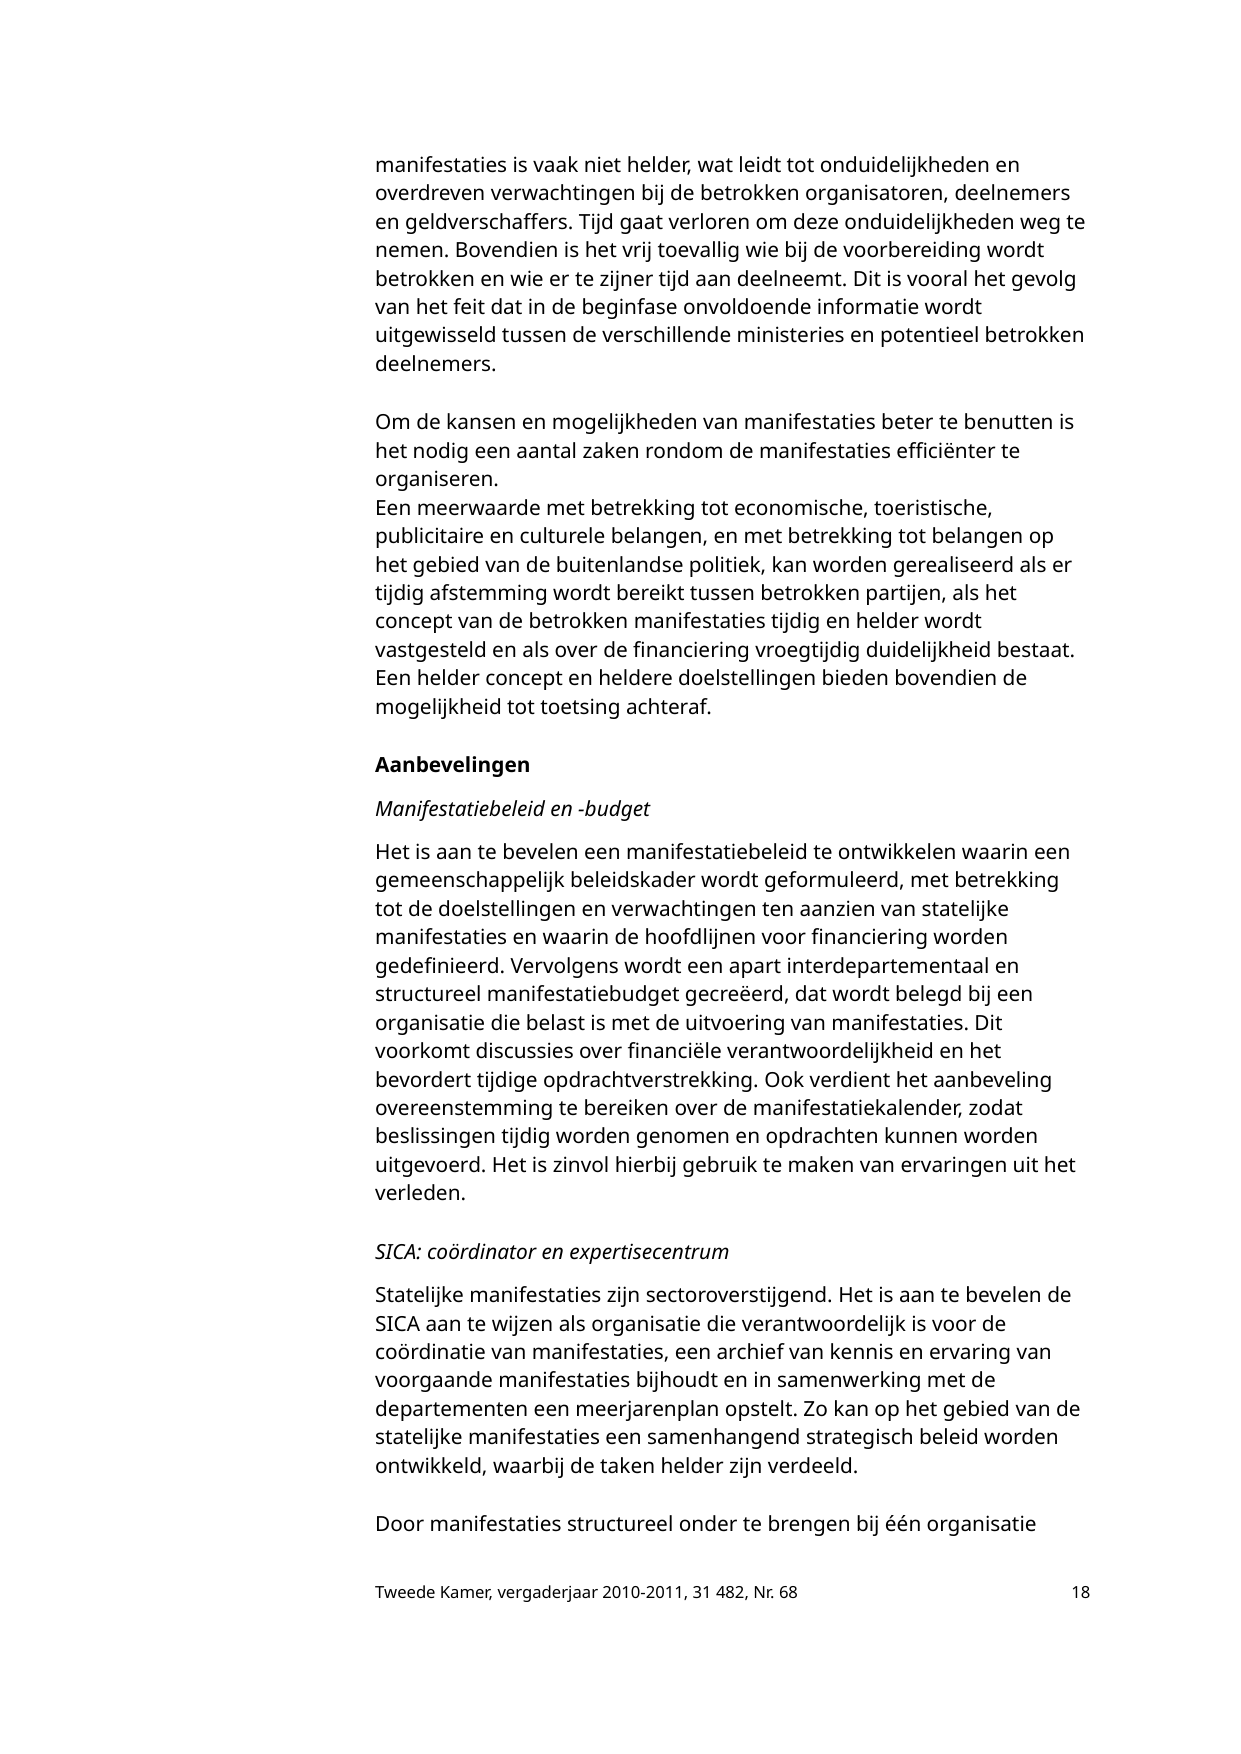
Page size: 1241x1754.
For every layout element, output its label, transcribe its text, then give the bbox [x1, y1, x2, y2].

text Door manifestaties structureel onder te brengen bij één organisatie [375, 1509, 1090, 1538]
text manifestaties is vaak niet helder, wat leidt tot onduidelijkheden en overdreven verwachtingen bij de betrokken organisatoren, deelnemers en geldverschaffers. Tijd gaat verloren om deze onduidelijkheden weg te nemen. Bovendien is het vrij toevallig wie bij de voorbereiding wordt betrokken en wie er te zijner tijd aan deelneemt. Dit is vooral het gevolg van het feit dat in de beginfase onvoldoende informatie wordt uitgewisseld tussen de verschillende ministeries en potentieel betrokken deelnemers. [375, 150, 1090, 377]
text Manifestatiebeleid en -budget [375, 794, 1090, 822]
text Een meerwaarde met betrekking tot economische, toeristische, publicitaire en culturele belangen, en met betrekking tot belangen op het gebied van de buitenlandse politiek, kan worden gerealiseerd als er tijdig afstemming wordt bereikt tussen betrokken partijen, als het concept van de betrokken manifestaties tijdig en helder wordt vastgesteld en als over de financiering vroegtijdig duidelijkheid bestaat. Een helder concept en heldere doelstellingen bieden bovendien de mogelijkheid tot toetsing achteraf. [375, 493, 1090, 720]
text Aanbevelingen [375, 750, 1090, 779]
text Het is aan te bevelen een manifestatiebeleid te ontwikkelen waarin een gemeenschappelijk beleidskader wordt geformuleerd, met betrekking tot de doelstellingen en verwachtingen ten aanzien van statelijke manifestaties en waarin de hoofdlijnen voor financiering worden gedefinieerd. Vervolgens wordt een apart interdepartementaal en structureel manifestatiebudget gecreëerd, dat wordt belegd bij een organisatie die belast is met de uitvoering van manifestaties. Dit voorkomt discussies over financiële verantwoordelijkheid en het bevordert tijdige opdrachtverstrekking. Ook verdient het aanbeveling overeenstemming te bereiken over de manifestatiekalender, zodat beslissingen tijdig worden genomen en opdrachten kunnen worden uitgevoerd. Het is zinvol hierbij gebruik te maken van ervaringen uit het verleden. [375, 837, 1090, 1207]
text Om de kansen en mogelijkheden van manifestaties beter te benutten is het nodig een aantal zaken rondom de manifestaties efficiënter te organiseren. [375, 407, 1090, 493]
text SICA: coördinator en expertisecentrum [375, 1237, 1090, 1265]
text Statelijke manifestaties zijn sectoroverstijgend. Het is aan te bevelen de SICA aan te wijzen als organisatie die verantwoordelijk is voor de coördinatie van manifestaties, een archief van kennis en ervaring van voorgaande manifestaties bijhoudt en in samenwerking met de departementen een meerjarenplan opstelt. Zo kan op het gebied van de statelijke manifestaties een samenhangend strategisch beleid worden ontwikkeld, waarbij de taken helder zijn verdeeld. [375, 1280, 1090, 1479]
